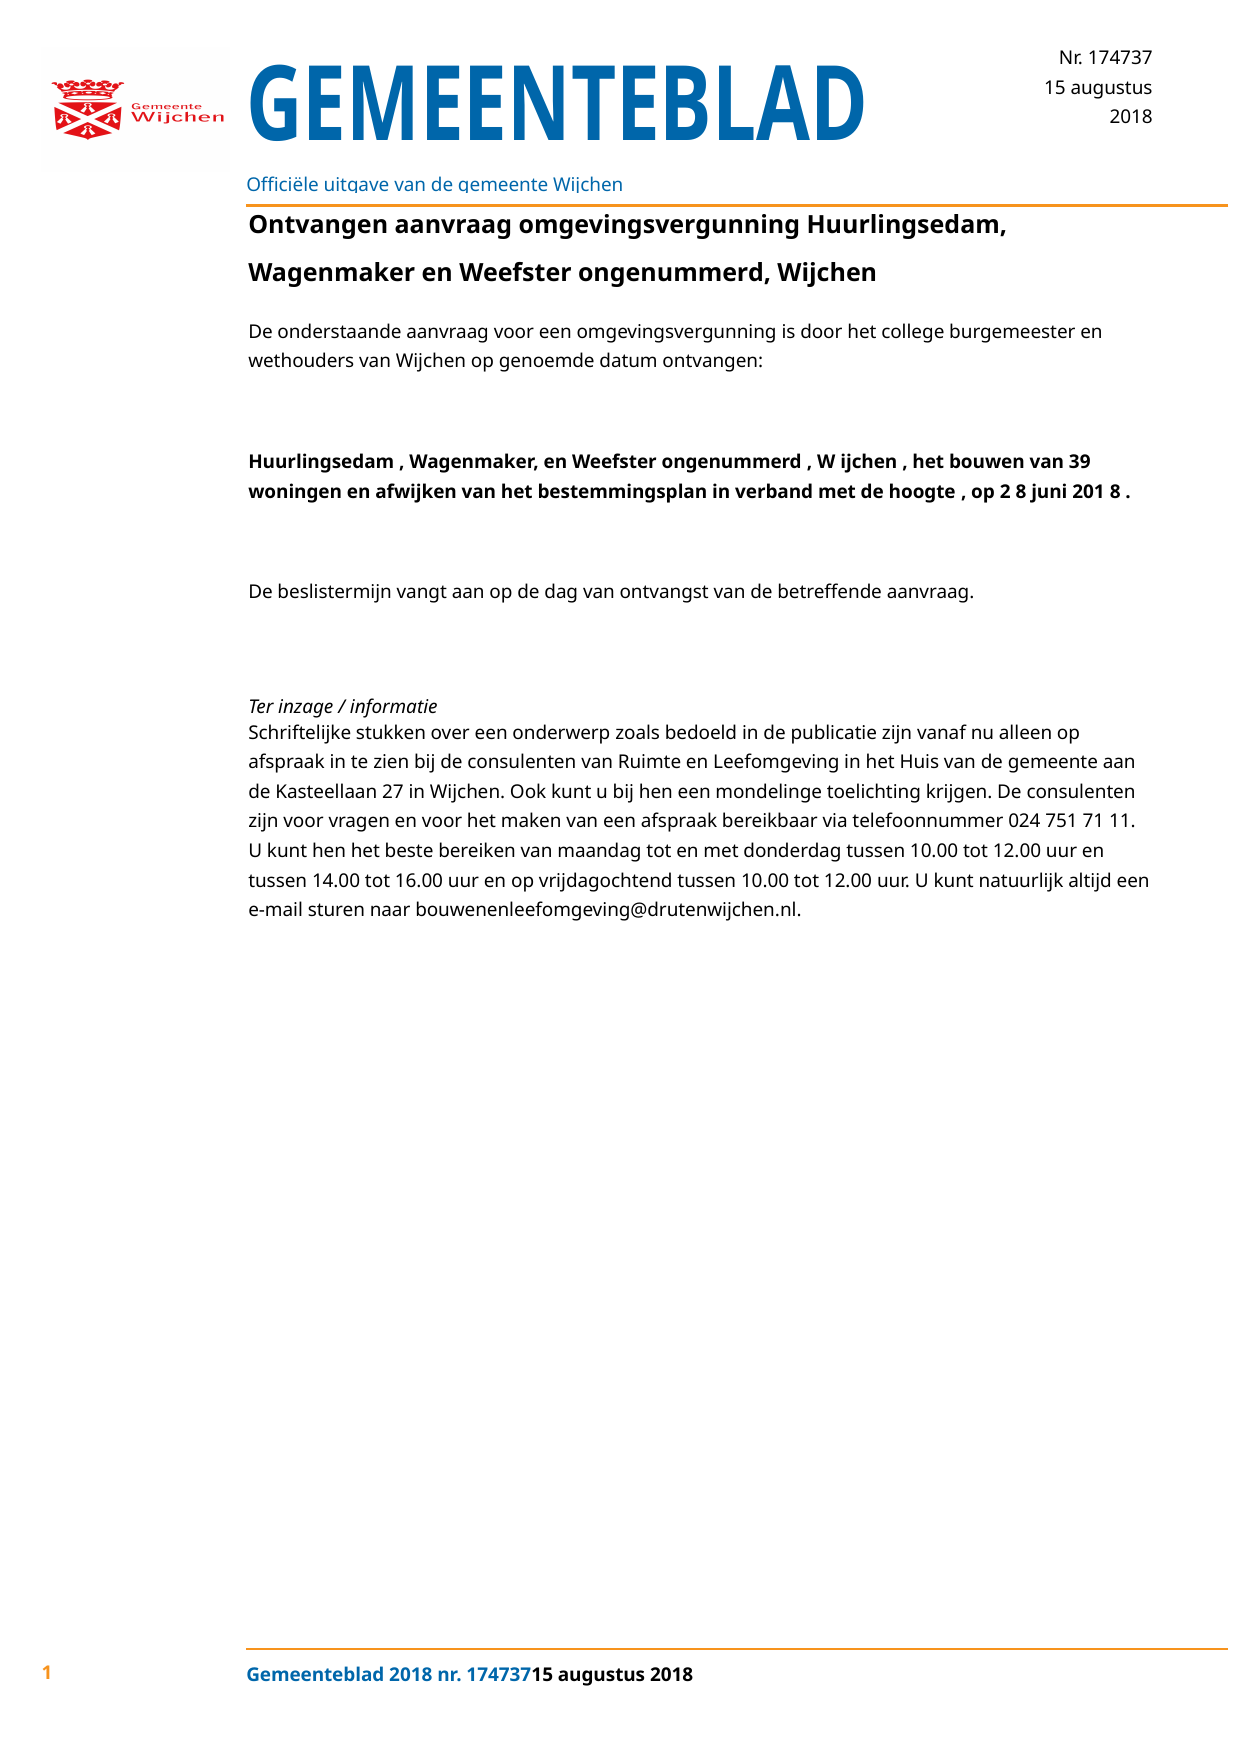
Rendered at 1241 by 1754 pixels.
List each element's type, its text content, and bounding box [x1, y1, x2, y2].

text De onderstaande aanvraag voor een omgevingsvergunning is door het college burgemeester en wethouders van Wijchen op genoemde datum ontvangen: [248, 318, 1152, 373]
text Huurlingsedam , Wagenmaker, en Weefster ongenummerd , W ijchen , het bouwen van 39 woningen en afwijken van het bestemmingsplan in verband met de hoogte , op 2 8 juni 201 8 . [248, 448, 1152, 504]
text Schriftelijke stukken over een onderwerp zoals bedoeld in de publicatie zijn vanaf nu alleen op afspraak in te zien bij de consulenten van Ruimte en Leefomgeving in het Huis van de gemeente aan de Kasteellaan 27 in Wijchen. Ook kunt u bij hen een mondelinge toelichting krijgen. De consulenten zijn voor vragen en voor het maken van een afspraak bereikbaar via telefoonnummer 024 751 71 11. U kunt hen het beste bereiken van maandag tot en met donderdag tussen 10.00 tot 12.00 uur en tussen 14.00 tot 16.00 uur en op vrijdagochtend tussen 10.00 tot 12.00 uur. U kunt natuurlijk altijd een e-mail sturen naar bouwenenleefomgeving@drutenwijchen.nl. [248, 719, 1152, 922]
text Ter inzage / informatie [248, 693, 1152, 719]
picture [41, 47, 231, 172]
text De beslistermijn vangt aan op de dag van ontvangst van de betreffende aanvraag. [248, 579, 1152, 604]
text Ontvangen aanvraag omgevingsvergunning Huurlingsedam, Wagenmaker en Weefster ongenummerd, Wijchen [248, 207, 1152, 288]
